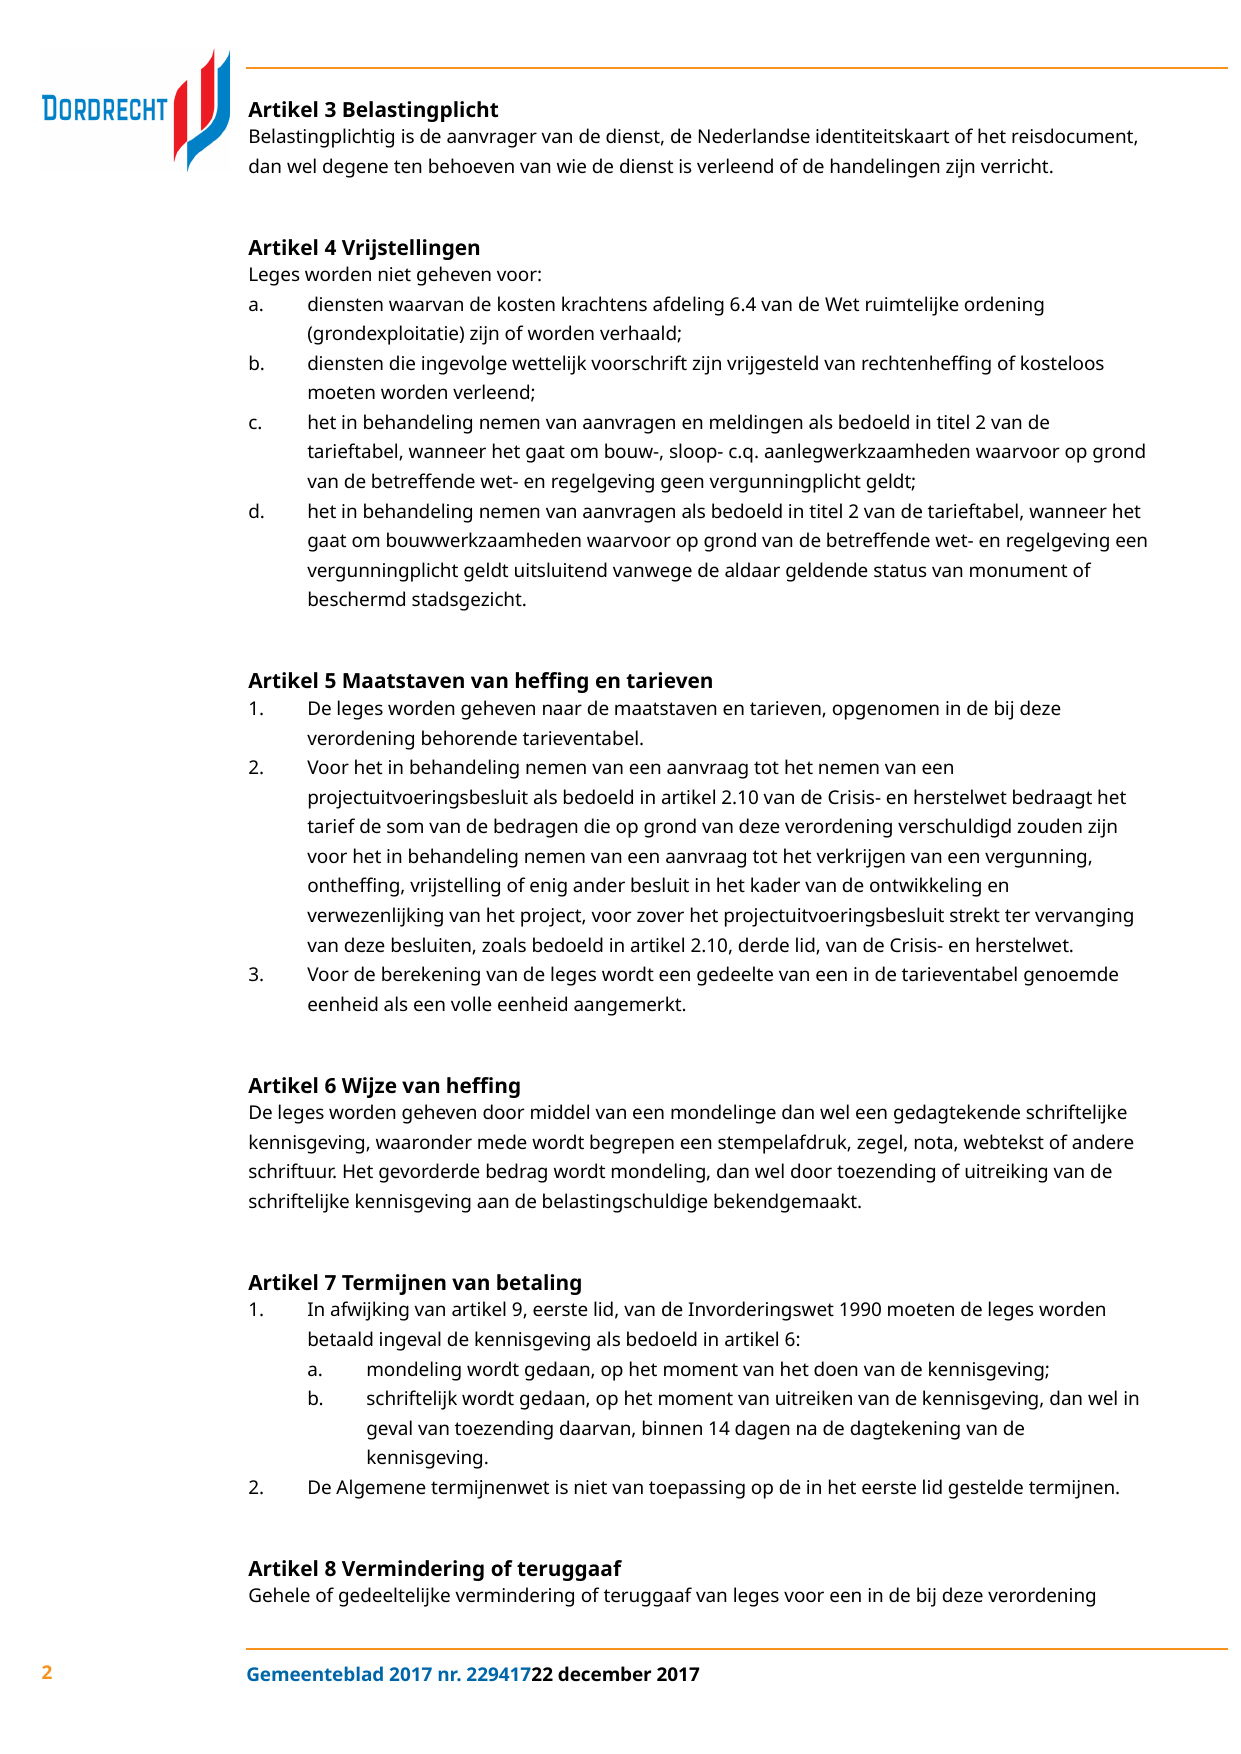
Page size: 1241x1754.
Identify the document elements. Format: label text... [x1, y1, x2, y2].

list mondeling wordt gedaan, op het moment van het doen van de kennisgeving; [307, 1356, 1152, 1381]
list schriftelijk wordt gedaan, op het moment van uitreiken van de kennisgeving, dan wel in geval van toezending daarvan, binnen 14 dagen na de dagtekening van de kennisgeving. [307, 1385, 1152, 1470]
text Gehele of gedeeltelijke vermindering of teruggaaf van leges voor een in de bij deze verordening [248, 1582, 1152, 1608]
picture [41, 47, 231, 172]
list De leges worden geheven naar de maatstaven en tarieven, opgenomen in de bij deze verordening behorende tarieventabel. [248, 695, 1152, 750]
text Artikel 7 Termijnen van betaling [248, 1268, 1152, 1297]
text Artikel 8 Vermindering of teruggaaf [248, 1554, 1152, 1582]
list diensten die ingevolge wettelijk voorschrift zijn vrijgesteld van rechtenheffing of kosteloos moeten worden verleend; [248, 350, 1152, 405]
list Voor de berekening van de leges wordt een gedeelte van een in de tarieventabel genoemde eenheid als een volle eenheid aangemerkt. [248, 961, 1152, 1017]
list het in behandeling nemen van aanvragen en meldingen als bedoeld in titel 2 van de tarieftabel, wanneer het gaat om bouw-, sloop- c.q. aanlegwerkzaamheden waarvoor op grond van de betreffende wet- en regelgeving geen vergunningplicht geldt; [248, 409, 1152, 494]
list De Algemene termijnenwet is niet van toepassing op de in het eerste lid gestelde termijnen. [248, 1474, 1152, 1500]
text Artikel 4 Vrijstellingen [248, 233, 1152, 261]
text De leges worden geheven door middel van een mondelinge dan wel een gedagtekende schriftelijke kennisgeving, waaronder mede wordt begrepen een stempelafdruk, zegel, nota, webtekst of andere schriftuur. Het gevorderde bedrag wordt mondeling, dan wel door toezending of uitreiking van de schriftelijke kennisgeving aan de belastingschuldige bekendgemaakt. [248, 1099, 1152, 1214]
list In afwijking van artikel 9, eerste lid, van de Invorderingswet 1990 moeten de leges worden betaald ingeval de kennisgeving als bedoeld in artikel 6: [248, 1297, 1152, 1352]
text Leges worden niet geheven voor: [248, 261, 1152, 287]
list het in behandeling nemen van aanvragen als bedoeld in titel 2 van de tarieftabel, wanneer het gaat om bouwwerkzaamheden waarvoor op grond van de betreffende wet- en regelgeving een vergunningplicht geldt uitsluitend vanwege de aldaar geldende status van monument of beschermd stadsgezicht. [248, 498, 1152, 612]
text Artikel 6 Wijze van heffing [248, 1071, 1152, 1099]
list diensten waarvan de kosten krachtens afdeling 6.4 van de Wet ruimtelijke ordening (grondexploitatie) zijn of worden verhaald; [248, 291, 1152, 346]
text Artikel 5 Maatstaven van heffing en tarieven [248, 667, 1152, 695]
list Voor het in behandeling nemen van een aanvraag tot het nemen van een projectuitvoeringsbesluit als bedoeld in artikel 2.10 van de Crisis- en herstelwet bedraagt het tarief de som van de bedragen die op grond van deze verordening verschuldigd zouden zijn voor het in behandeling nemen van een aanvraag tot het verkrijgen van een vergunning, ontheffing, vrijstelling of enig ander besluit in het kader van de ontwikkeling en verwezenlijking van het project, voor zover het projectuitvoeringsbesluit strekt ter vervanging van deze besluiten, zoals bedoeld in artikel 2.10, derde lid, van de Crisis- en herstelwet. [248, 754, 1152, 957]
text Artikel 3 Belastingplicht [248, 95, 1152, 123]
text Belastingplichtig is de aanvrager van de dienst, de Nederlandse identiteitskaart of het reisdocument, dan wel degene ten behoeven van wie de dienst is verleend of de handelingen zijn verricht. [248, 123, 1152, 178]
